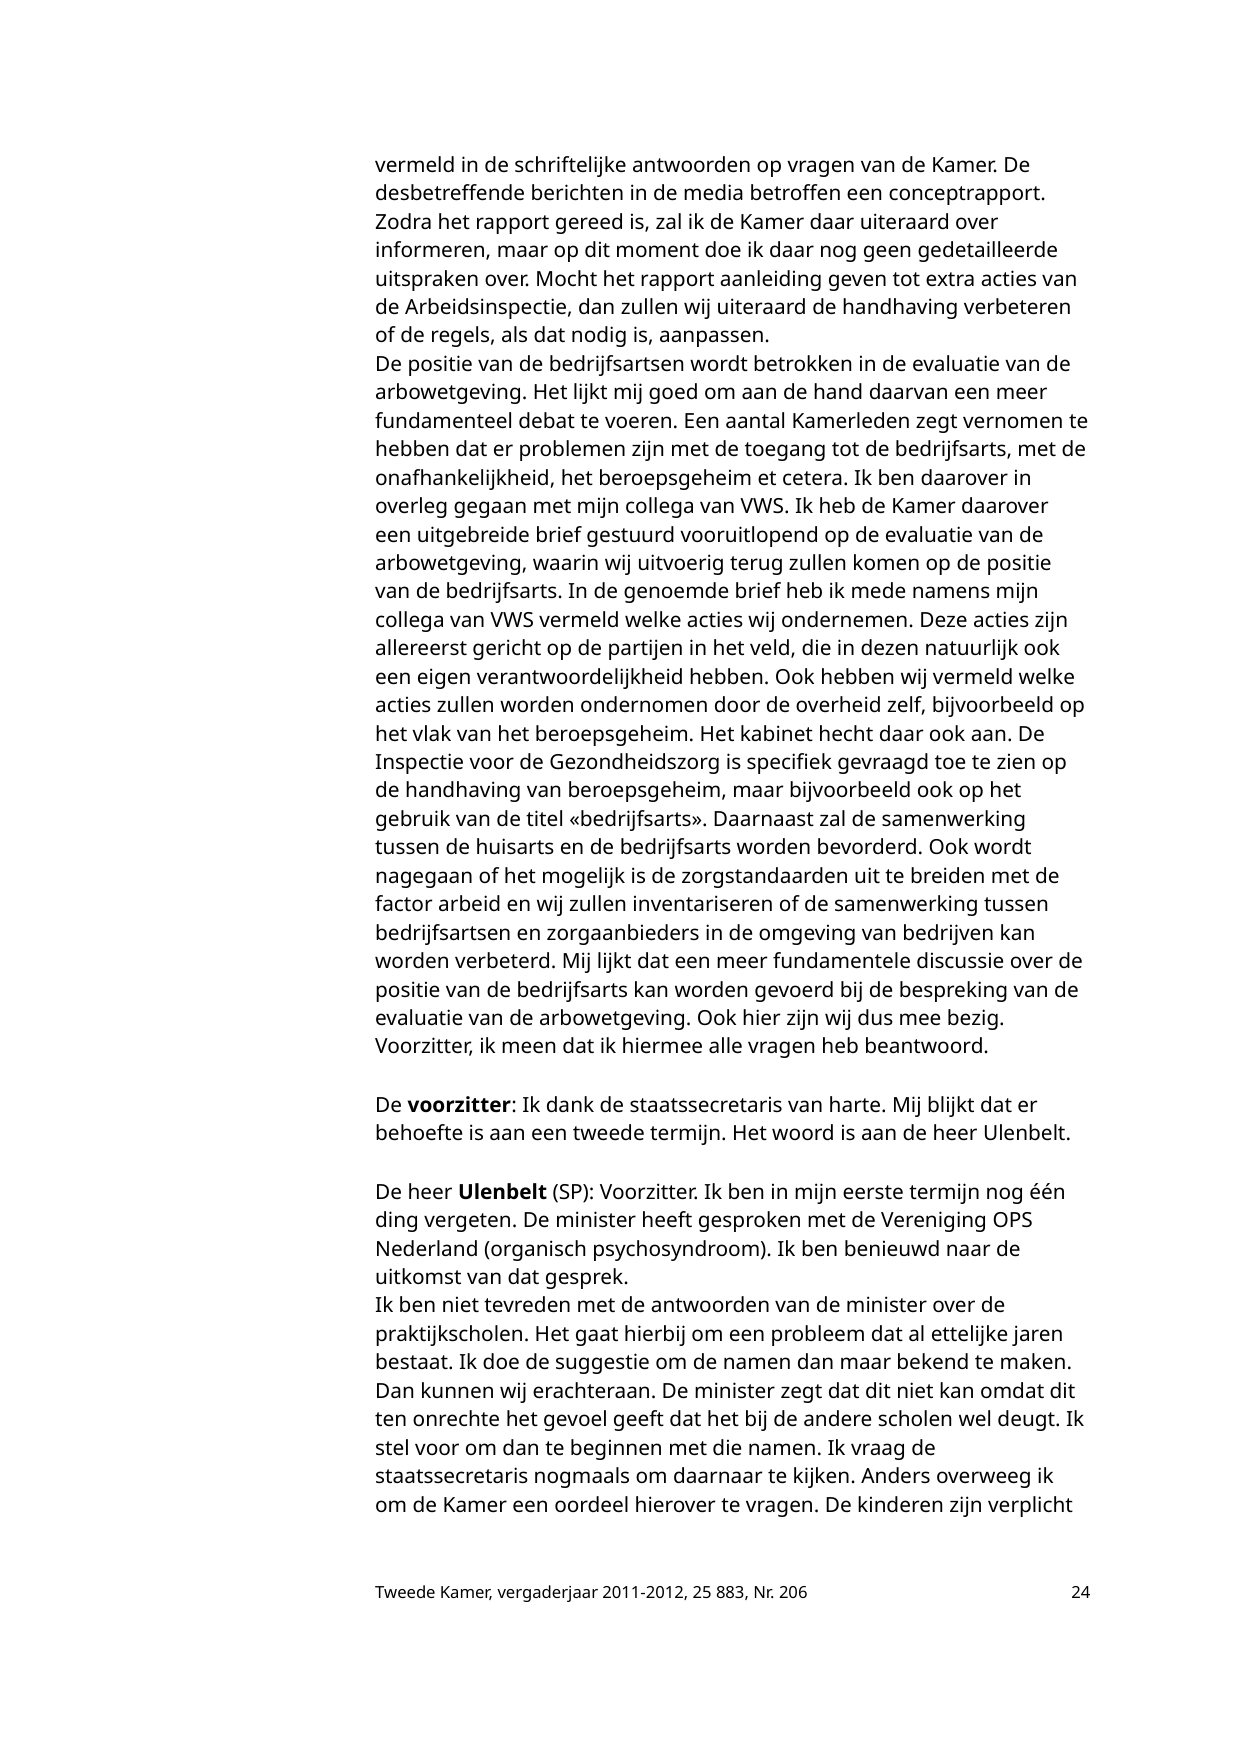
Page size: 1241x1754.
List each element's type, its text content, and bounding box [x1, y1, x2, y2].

text De positie van de bedrijfsartsen wordt betrokken in de evaluatie van de arbowetgeving. Het lijkt mij goed om aan de hand daarvan een meer fundamenteel debat te voeren. Een aantal Kamerleden zegt vernomen te hebben dat er problemen zijn met de toegang tot de bedrijfsarts, met de onafhankelijkheid, het beroepsgeheim et cetera. Ik ben daarover in overleg gegaan met mijn collega van VWS. Ik heb de Kamer daarover een uitgebreide brief gestuurd vooruitlopend op de evaluatie van de arbowetgeving, waarin wij uitvoerig terug zullen komen op de positie van de bedrijfsarts. In de genoemde brief heb ik mede namens mijn collega van VWS vermeld welke acties wij ondernemen. Deze acties zijn allereerst gericht op de partijen in het veld, die in dezen natuurlijk ook een eigen verantwoordelijkheid hebben. Ook hebben wij vermeld welke acties zullen worden ondernomen door de overheid zelf, bijvoorbeeld op het vlak van het beroepsgeheim. Het kabinet hecht daar ook aan. De Inspectie voor de Gezondheidszorg is specifiek gevraagd toe te zien op de handhaving van beroepsgeheim, maar bijvoorbeeld ook op het gebruik van de titel «bedrijfsarts». Daarnaast zal de samenwerking tussen de huisarts en de bedrijfsarts worden bevorderd. Ook wordt nagegaan of het mogelijk is de zorgstandaarden uit te breiden met de factor arbeid en wij zullen inventariseren of de samenwerking tussen bedrijfsartsen en zorgaanbieders in de omgeving van bedrijven kan worden verbeterd. Mij lijkt dat een meer fundamentele discussie over de positie van de bedrijfsarts kan worden gevoerd bij de bespreking van de evaluatie van de arbowetgeving. Ook hier zijn wij dus mee bezig. [375, 349, 1090, 1032]
text Voorzitter, ik meen dat ik hiermee alle vragen heb beantwoord. [375, 1032, 1090, 1060]
text Ik ben niet tevreden met de antwoorden van de minister over de praktijkscholen. Het gaat hierbij om een probleem dat al ettelijke jaren bestaat. Ik doe de suggestie om de namen dan maar bekend te maken. Dan kunnen wij erachteraan. De minister zegt dat dit niet kan omdat dit ten onrechte het gevoel geeft dat het bij de andere scholen wel deugt. Ik stel voor om dan te beginnen met die namen. Ik vraag de staatssecretaris nogmaals om daarnaar te kijken. Anders overweeg ik om de Kamer een oordeel hierover te vragen. De kinderen zijn verplicht [375, 1291, 1090, 1518]
text vermeld in de schriftelijke antwoorden op vragen van de Kamer. De desbetreffende berichten in de media betroffen een conceptrapport. Zodra het rapport gereed is, zal ik de Kamer daar uiteraard over informeren, maar op dit moment doe ik daar nog geen gedetailleerde uitspraken over. Mocht het rapport aanleiding geven tot extra acties van de Arbeidsinspectie, dan zullen wij uiteraard de handhaving verbeteren of de regels, als dat nodig is, aanpassen. [375, 150, 1090, 349]
text De voorzitter: Ik dank de staatssecretaris van harte. Mij blijkt dat er behoefte is aan een tweede termijn. Het woord is aan de heer Ulenbelt. [375, 1090, 1090, 1147]
text De heer Ulenbelt (SP): Voorzitter. Ik ben in mijn eerste termijn nog één ding vergeten. De minister heeft gesproken met de Vereniging OPS Nederland (organisch psychosyndroom). Ik ben benieuwd naar de uitkomst van dat gesprek. [375, 1177, 1090, 1291]
